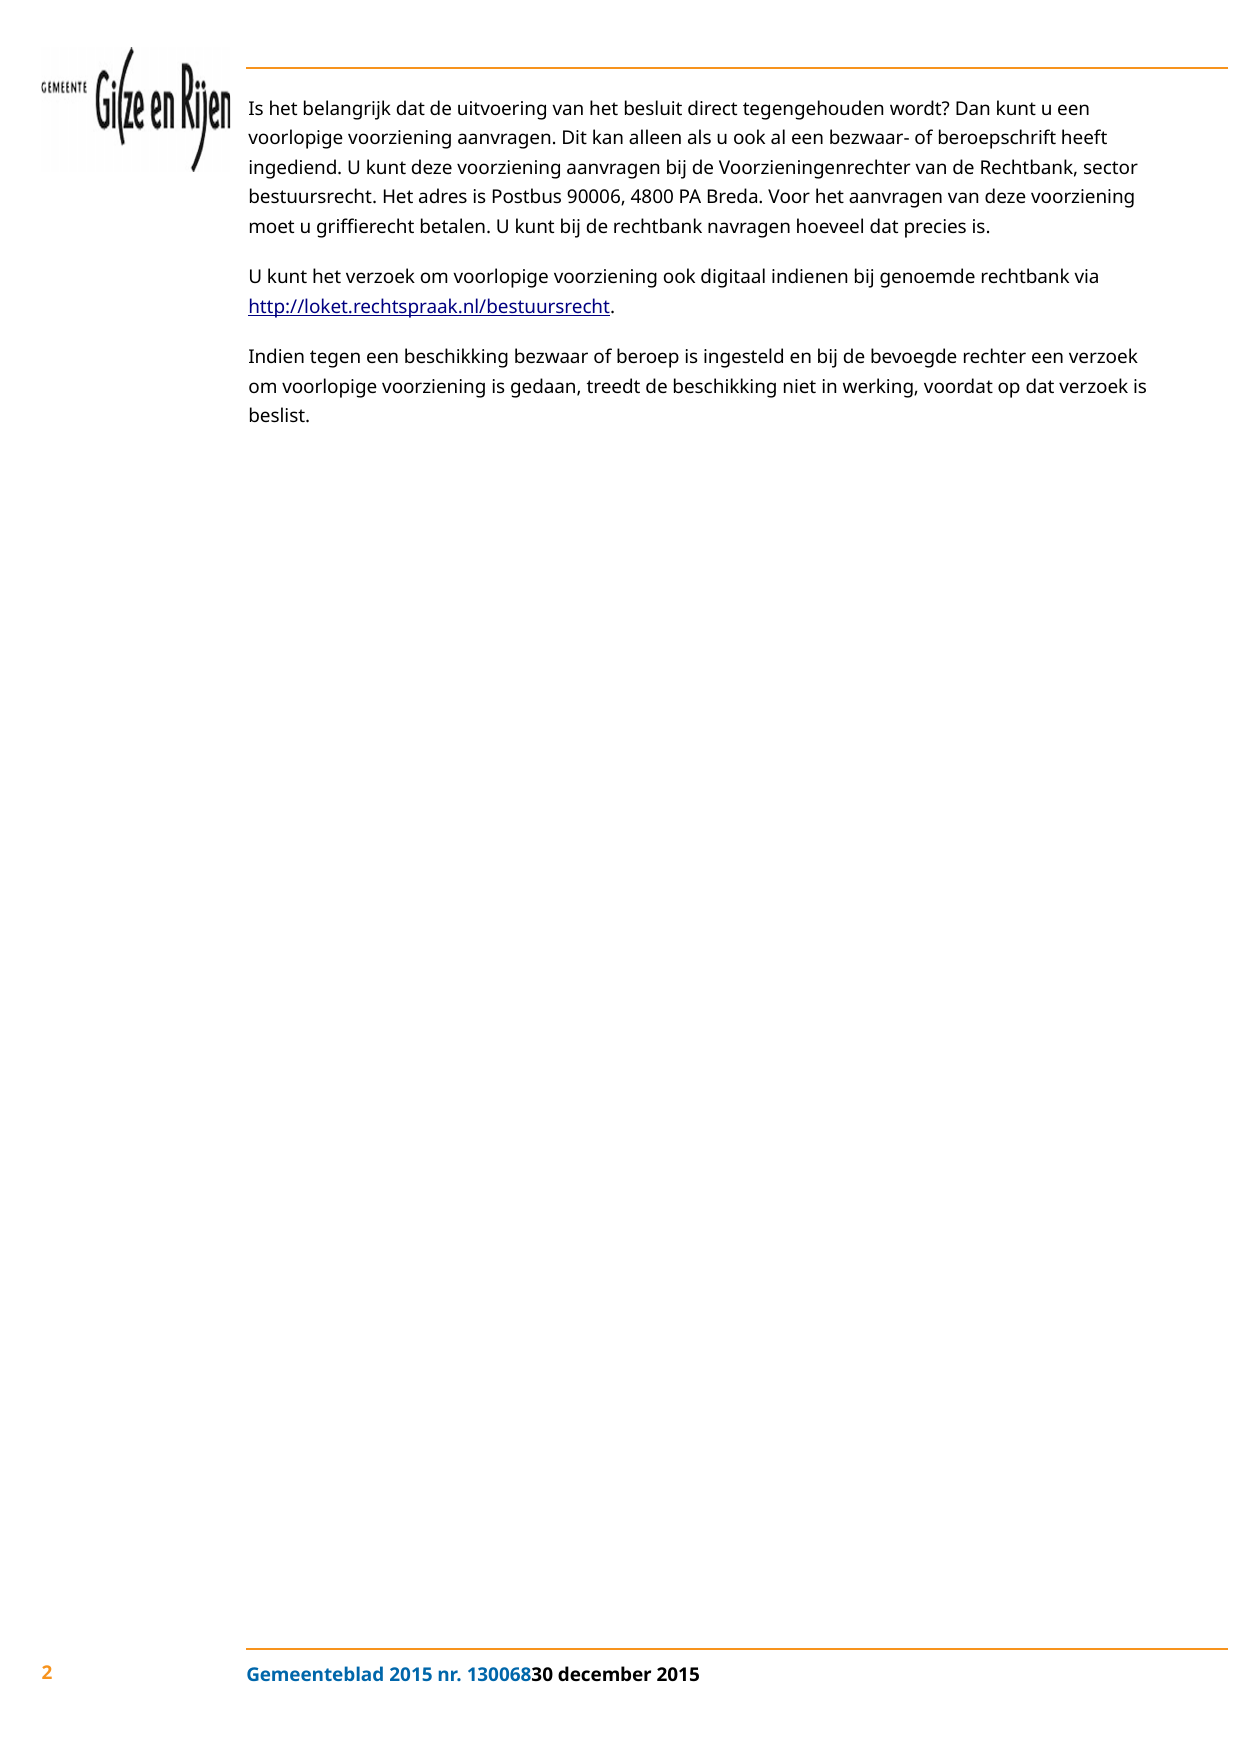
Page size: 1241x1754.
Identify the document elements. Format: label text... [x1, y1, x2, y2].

text Indien tegen een beschikking bezwaar of beroep is ingesteld en bij de bevoegde rechter een verzoek om voorlopige voorziening is gedaan, treedt de beschikking niet in werking, voordat op dat verzoek is beslist. [248, 343, 1152, 428]
picture [41, 47, 231, 172]
text U kunt het verzoek om voorlopige voorziening ook digitaal indienen bij genoemde rechtbank via http://loket.rechtspraak.nl/bestuursrecht. [248, 263, 1152, 319]
text Is het belangrijk dat de uitvoering van het besluit direct tegengehouden wordt? Dan kunt u een voorlopige voorziening aanvragen. Dit kan alleen als u ook al een bezwaar- of beroepschrift heeft ingediend. U kunt deze voorziening aanvragen bij de Voorzieningenrechter van de Rechtbank, sector bestuursrecht. Het adres is Postbus 90006, 4800 PA Breda. Voor het aanvragen van deze voorziening moet u griffierecht betalen. U kunt bij de rechtbank navragen hoeveel dat precies is. [248, 95, 1152, 239]
